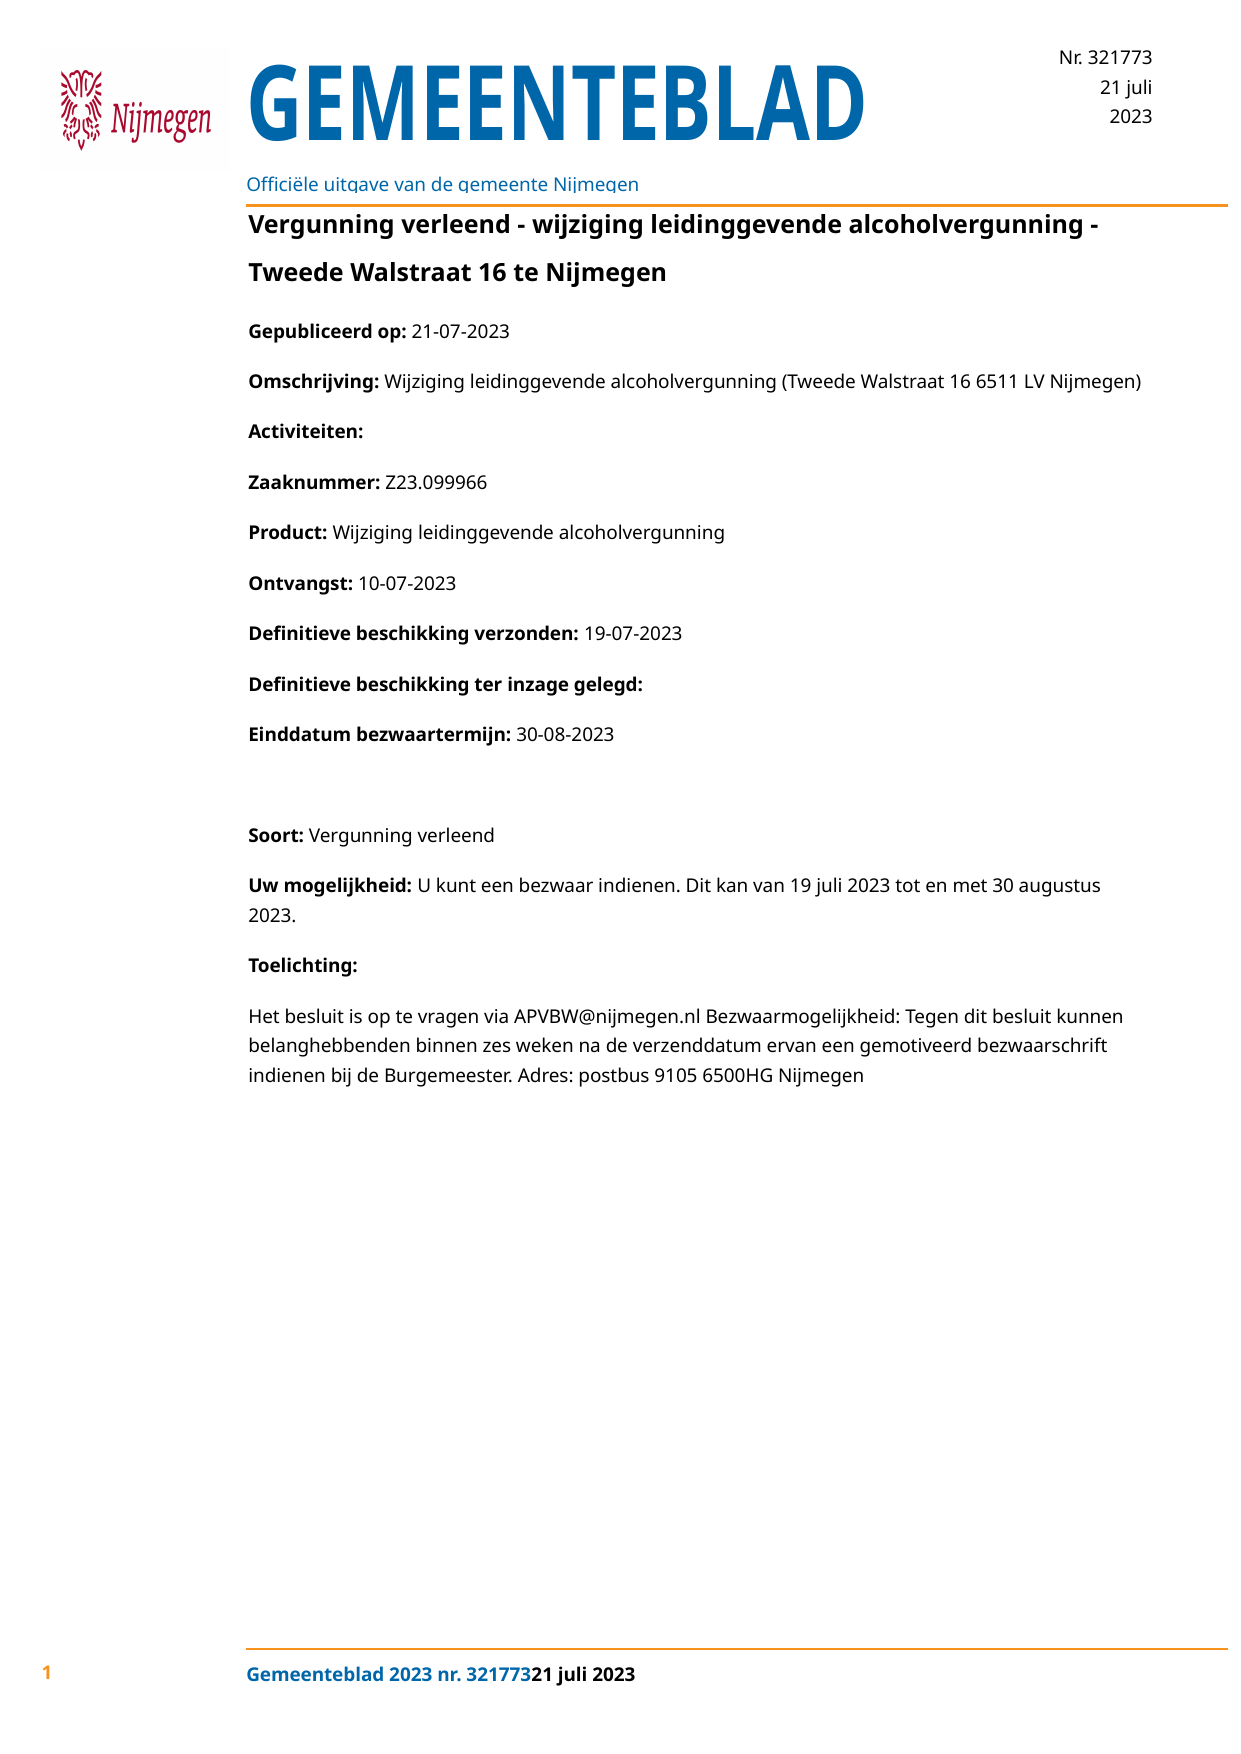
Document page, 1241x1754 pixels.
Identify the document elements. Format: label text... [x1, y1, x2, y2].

text Vergunning verleend - wijziging leidinggevende alcoholvergunning - Tweede Walstraat 16 te Nijmegen [248, 207, 1152, 288]
text Zaaknummer: Z23.099966 [248, 469, 1152, 495]
text Soort: Vergunning verleend [248, 822, 1152, 848]
text Definitieve beschikking ter inzage gelegd: [248, 671, 1152, 697]
text Omschrijving: Wijziging leidinggevende alcoholvergunning (Tweede Walstraat 16 6511 LV Nijmegen) [248, 368, 1152, 394]
text Gepubliceerd op: 21-07-2023 [248, 318, 1152, 344]
text Toelichting: [248, 952, 1152, 978]
text Het besluit is op te vragen via APVBW@nijmegen.nl Bezwaarmogelijkheid: Tegen dit besluit kunnen belanghebbenden binnen zes weken na de verzenddatum ervan een gemotiveerd bezwaarschrift indienen bij de Burgemeester. Adres: postbus 9105 6500HG Nijmegen [248, 1003, 1152, 1088]
picture [41, 47, 231, 172]
text Activiteiten: [248, 419, 1152, 444]
text Ontvangst: 10-07-2023 [248, 570, 1152, 596]
text Product: Wijziging leidinggevende alcoholvergunning [248, 519, 1152, 545]
text Uw mogelijkheid: U kunt een bezwaar indienen. Dit kan van 19 juli 2023 tot en met 30 augustus 2023. [248, 872, 1152, 928]
text Definitieve beschikking verzonden: 19-07-2023 [248, 620, 1152, 646]
text Einddatum bezwaartermijn: 30-08-2023 [248, 721, 1152, 747]
